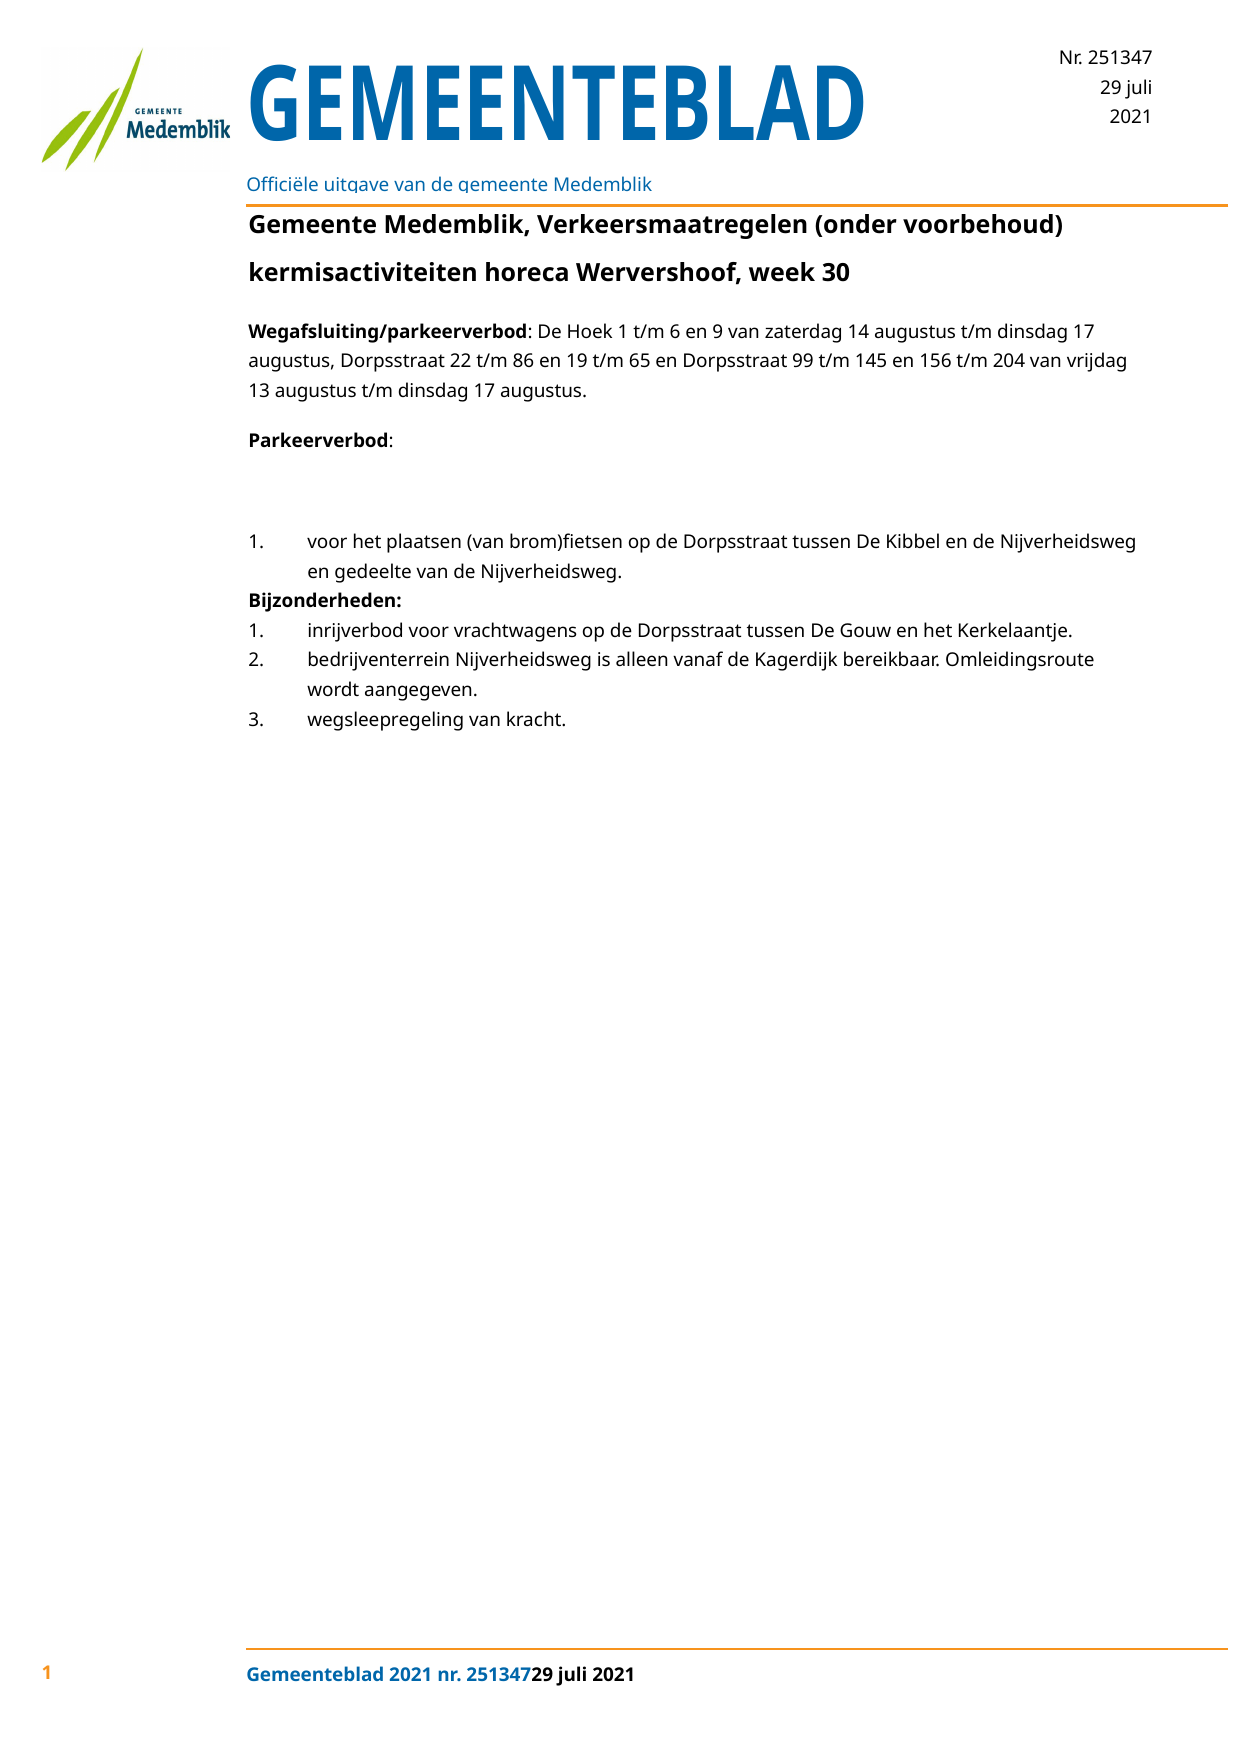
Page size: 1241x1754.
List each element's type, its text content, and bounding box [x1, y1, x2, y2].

list wegsleepregeling van kracht. [248, 706, 1152, 732]
text Bijzonderheden: [248, 587, 1152, 613]
list bedrijventerrein Nijverheidsweg is alleen vanaf de Kagerdijk bereikbaar. Omleidingsroute wordt aangegeven. [248, 647, 1152, 702]
text Wegafsluiting/parkeerverbod: De Hoek 1 t/m 6 en 9 van zaterdag 14 augustus t/m dinsdag 17 augustus, Dorpsstraat 22 t/m 86 en 19 t/m 65 en Dorpsstraat 99 t/m 145 en 156 t/m 204 van vrijdag 13 augustus t/m dinsdag 17 augustus. [248, 318, 1152, 403]
picture [41, 47, 231, 172]
list voor het plaatsen (van brom)fietsen op de Dorpsstraat tussen De Kibbel en de Nijverheidsweg en gedeelte van de Nijverheidsweg. [248, 528, 1152, 584]
text Gemeente Medemblik, Verkeersmaatregelen (onder voorbehoud) kermisactiviteiten horeca Wervershoof, week 30 [248, 207, 1152, 288]
list inrijverbod voor vrachtwagens op de Dorpsstraat tussen De Gouw en het Kerkelaantje. [248, 617, 1152, 643]
text Parkeerverbod: [248, 427, 1152, 453]
